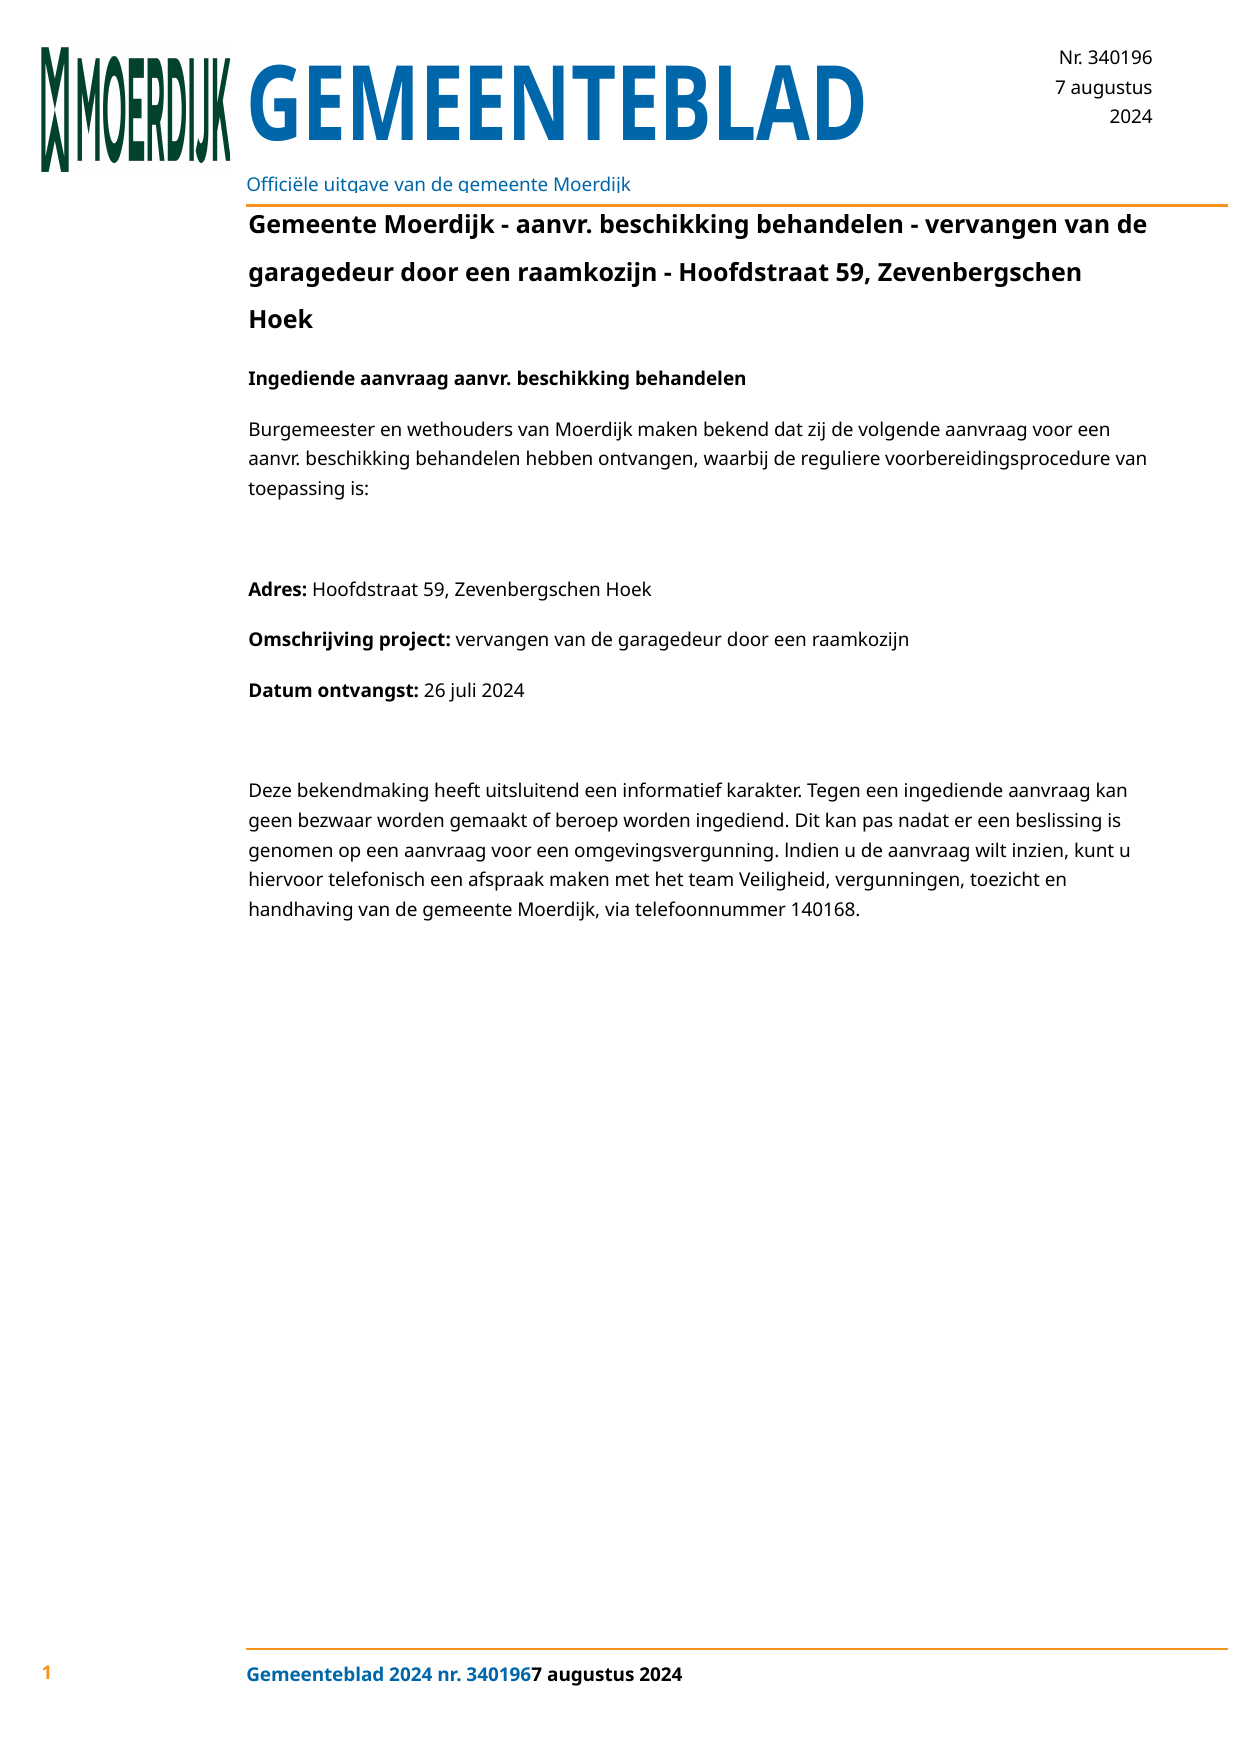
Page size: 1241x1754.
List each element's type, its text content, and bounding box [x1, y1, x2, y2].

text Gemeente Moerdijk - aanvr. beschikking behandelen - vervangen van de garagedeur door een raamkozijn - Hoofdstraat 59, Zevenbergschen Hoek [248, 207, 1152, 336]
text Adres: Hoofdstraat 59, Zevenbergschen Hoek [248, 576, 1152, 602]
text Omschrijving project: vervangen van de garagedeur door een raamkozijn [248, 626, 1152, 652]
text Deze bekendmaking heeft uitsluitend een informatief karakter. Tegen een ingediende aanvraag kan geen bezwaar worden gemaakt of beroep worden ingediend. Dit kan pas nadat er een beslissing is genomen op een aanvraag voor een omgevingsvergunning. lndien u de aanvraag wilt inzien, kunt u hiervoor telefonisch een afspraak maken met het team Veiligheid, vergunningen, toezicht en handhaving van de gemeente Moerdijk, via telefoonnummer 140168. [248, 778, 1152, 922]
text Datum ontvangst: 26 juli 2024 [248, 677, 1152, 702]
text Burgemeester en wethouders van Moerdijk maken bekend dat zij de volgende aanvraag voor een aanvr. beschikking behandelen hebben ontvangen, waarbij de reguliere voorbereidingsprocedure van toepassing is: [248, 416, 1152, 501]
text Ingediende aanvraag aanvr. beschikking behandelen [248, 366, 1152, 391]
picture [41, 47, 231, 172]
